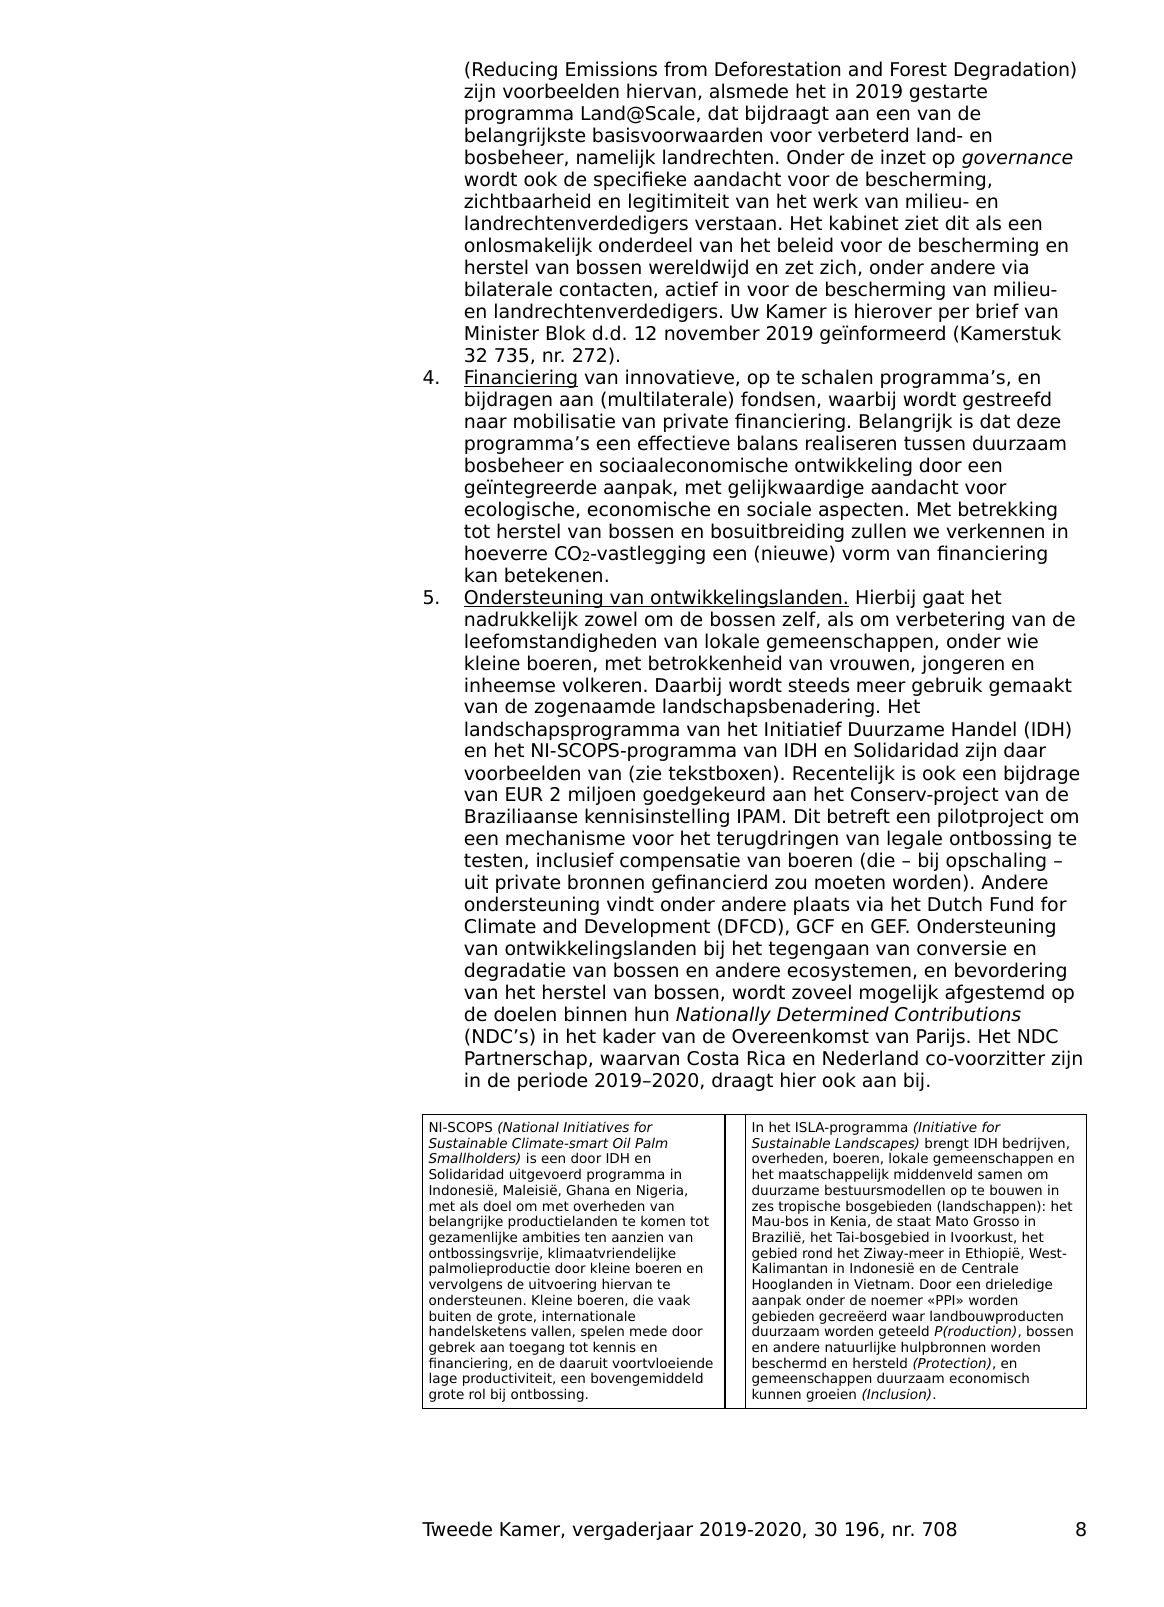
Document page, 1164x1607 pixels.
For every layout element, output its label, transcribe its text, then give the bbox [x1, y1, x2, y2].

table_header [726, 1115, 745, 1407]
text 5. Ondersteuning van ontwikkelingslanden. Hierbij gaat het nadrukkelijk zowel om de bossen zelf, als om verbetering van de leefomstandigheden van lokale gemeenschappen, onder wie kleine boeren, met betrokkenheid van vrouwen, jongeren en inheemse volkeren. Daarbij wordt steeds meer gebruik gemaakt van de zogenaamde landschapsbenadering. Het landschapsprogramma van het Initiatief Duurzame Handel (IDH) en het NI-SCOPS-programma van IDH en Solidaridad zijn daar voorbeelden van (zie tekstboxen). Recentelijk is ook een bijdrage van EUR 2 miljoen goedgekeurd aan het Conserv-project van de Braziliaanse kennisinstelling IPAM. Dit betreft een pilotproject om een mechanisme voor het terugdringen van legale ontbossing te testen, inclusief compensatie van boeren (die – bij opschaling – uit private bronnen gefinancierd zou moeten worden). Andere ondersteuning vindt onder andere plaats via het Dutch Fund for Climate and Development (DFCD), GCF en GEF. Ondersteuning van ontwikkelingslanden bij het tegengaan van conversie en degradatie van bossen en andere ecosystemen, en bevordering van het herstel van bossen, wordt zoveel mogelijk afgestemd op de doelen binnen hun Nationally Determined Contributions (NDC’s) in het kader van de Overeenkomst van Parijs. Het NDC Partnerschap, waarvan Costa Rica en Nederland co-voorzitter zijn in de periode 2019–2020, draagt hier ook aan bij. [422, 587, 1087, 1092]
table_header In het ISLA-programma (Initiative for Sustainable Landscapes) brengt IDH bedrijven, overheden, boeren, lokale gemeenschappen en het maatschappelijk middenveld samen om duurzame bestuursmodellen op te bouwen in zes tropische bosgebieden (landschappen): het Mau-bos in Kenia, de staat Mato Grosso in Brazilië, het Tai-bosgebied in Ivoorkust, het gebied rond het Ziway-meer in Ethiopië, West-Kalimantan in Indonesië en de Centrale Hooglanden in Vietnam. Door een drieledige aanpak onder de noemer «PPI» worden gebieden gecreëerd waar landbouwproducten duurzaam worden geteeld P(roduction), bossen en andere natuurlijke hulpbronnen worden beschermd en hersteld (Protection), en gemeenschappen duurzaam economisch kunnen groeien (Inclusion). [746, 1115, 1086, 1407]
table_header NI-SCOPS (National Initiatives for Sustainable Climate-smart Oil Palm Smallholders) is een door IDH en Solidaridad uitgevoerd programma in Indonesië, Maleisië, Ghana en Nigeria, met als doel om met overheden van belangrijke productielanden te komen tot gezamenlijke ambities ten aanzien van ontbossingsvrije, klimaatvriendelijke palmolieproductie door kleine boeren en vervolgens de uitvoering hiervan te ondersteunen. Kleine boeren, die vaak buiten de grote, internationale handelsketens vallen, spelen mede door gebrek aan toegang tot kennis en financiering, en de daaruit voortvloeiende lage productiviteit, een bovengemiddeld grote rol bij ontbossing. [423, 1115, 724, 1407]
text 4. Financiering van innovatieve, op te schalen programma’s, en bijdragen aan (multilaterale) fondsen, waarbij wordt gestreefd naar mobilisatie van private financiering. Belangrijk is dat deze programma’s een effectieve balans realiseren tussen duurzaam bosbeheer en sociaaleconomische ontwikkeling door een geïntegreerde aanpak, met gelijkwaardige aandacht voor ecologische, economische en sociale aspecten. Met betrekking tot herstel van bossen en bosuitbreiding zullen we verkennen in hoeverre CO2-vastlegging een (nieuwe) vorm van financiering kan betekenen. [422, 367, 1087, 587]
text (Reducing Emissions from Deforestation and Forest Degradation) zijn voorbeelden hiervan, alsmede het in 2019 gestarte programma Land@Scale, dat bijdraagt aan een van de belangrijkste basisvoorwaarden voor verbeterd land- en bosbeheer, namelijk landrechten. Onder de inzet op governance wordt ook de specifieke aandacht voor de bescherming, zichtbaarheid en legitimiteit van het werk van milieu- en landrechtenverdedigers verstaan. Het kabinet ziet dit als een onlosmakelijk onderdeel van het beleid voor de bescherming en herstel van bossen wereldwijd en zet zich, onder andere via bilaterale contacten, actief in voor de bescherming van milieu- en landrechtenverdedigers. Uw Kamer is hierover per brief van Minister Blok d.d. 12 november 2019 geïnformeerd (Kamerstuk 32 735, nr. 272). [422, 59, 1087, 367]
